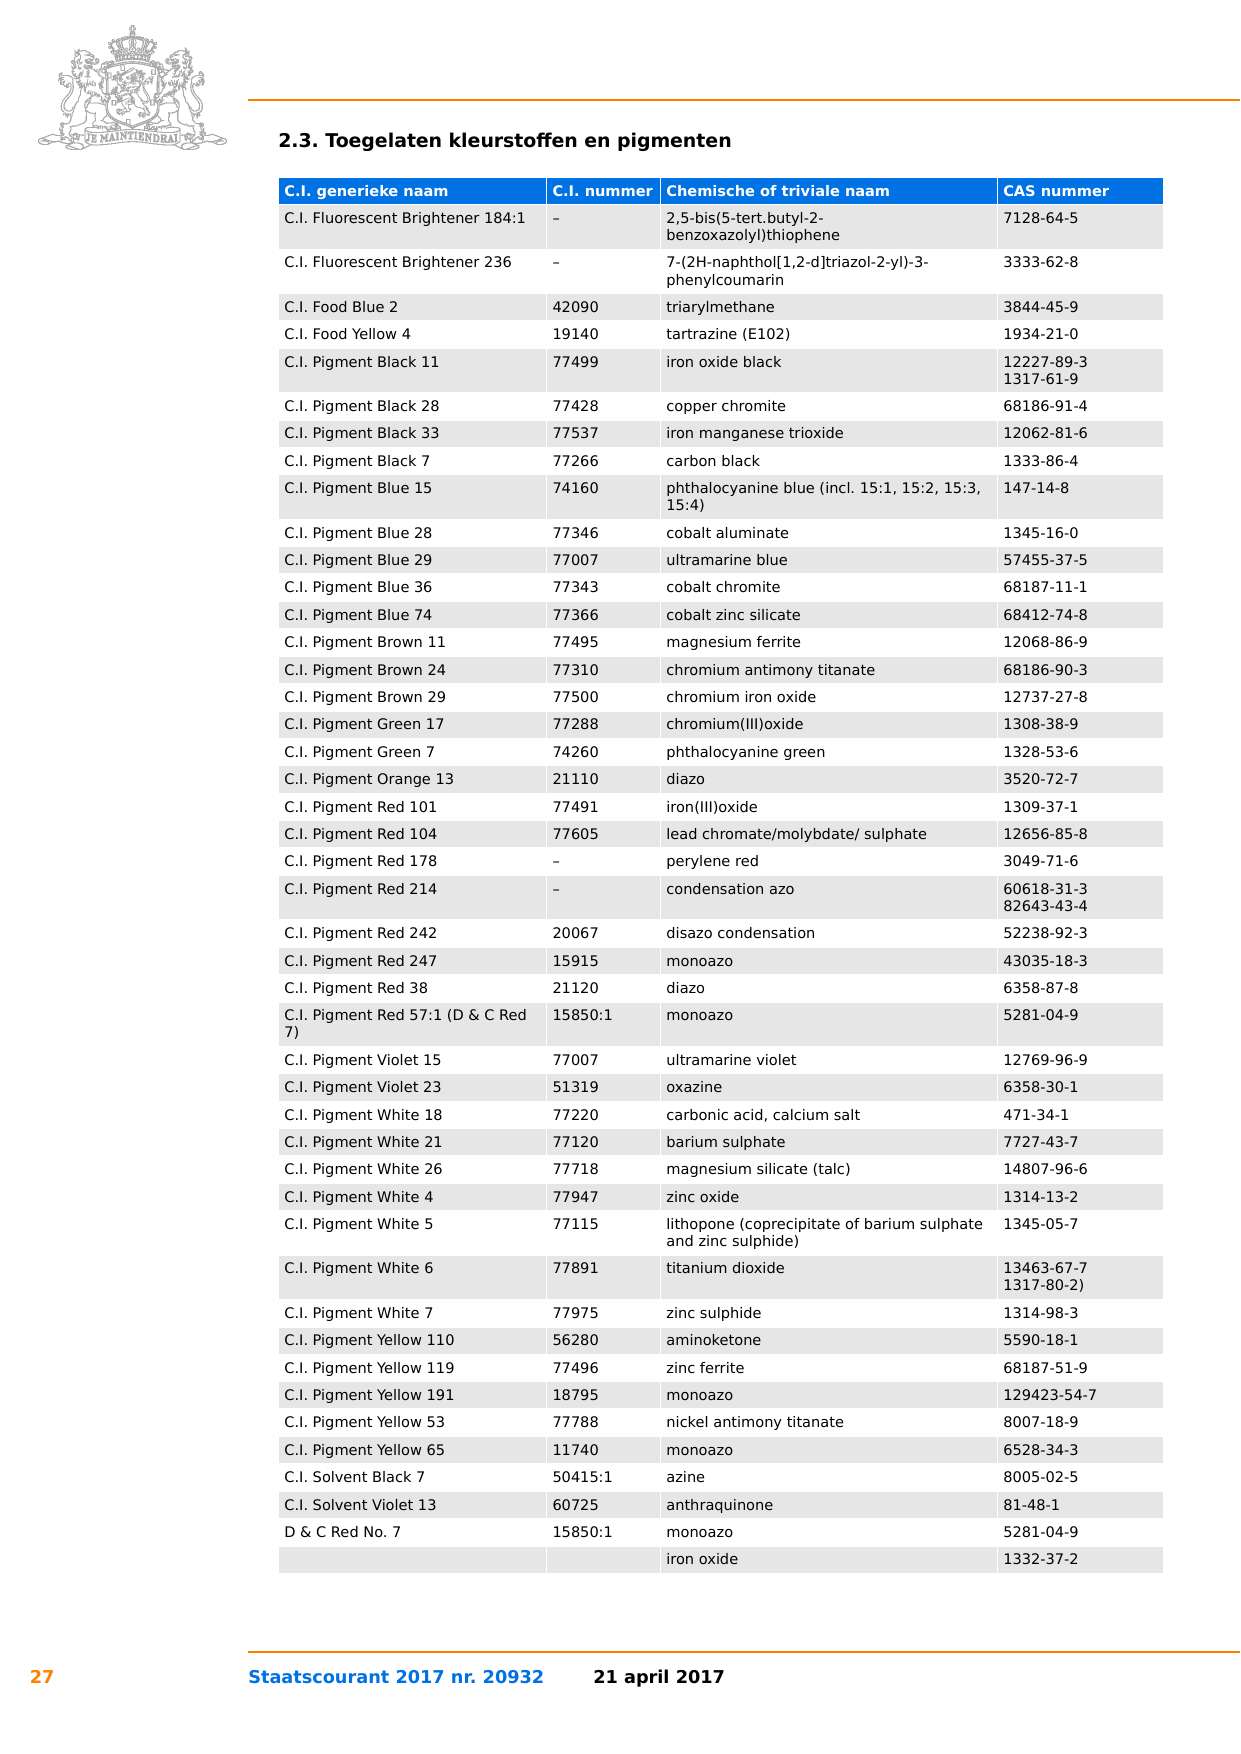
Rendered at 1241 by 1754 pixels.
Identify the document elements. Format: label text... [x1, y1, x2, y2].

table_cell 77310 [547, 657, 660, 683]
table_cell 77537 [547, 421, 660, 447]
table_cell cobalt chromite [661, 575, 997, 601]
table_cell 51319 [547, 1074, 660, 1101]
table_cell 21110 [547, 766, 660, 793]
table_cell C.I. Food Blue 2 [279, 294, 546, 320]
table_cell 43035-18-3 [998, 948, 1163, 974]
table_cell C.I. Pigment White 26 [279, 1156, 546, 1183]
table_cell phthalocyanine blue (incl. 15:1, 15:2, 15:3, 15:4) [661, 475, 997, 519]
table_cell 77428 [547, 393, 660, 419]
table_cell – [547, 849, 660, 875]
table_cell C.I. Pigment White 7 [279, 1300, 546, 1326]
table_cell 68186-90-3 [998, 657, 1163, 683]
table_cell C.I. Pigment Orange 13 [279, 766, 546, 793]
table_cell nickel antimony titanate [661, 1410, 997, 1436]
table_cell 1314-98-3 [998, 1300, 1163, 1326]
table_cell C.I. Pigment Brown 29 [279, 684, 546, 711]
table_cell iron(III)oxide [661, 794, 997, 820]
table_cell 68412-74-8 [998, 602, 1163, 628]
table_cell 1333-86-4 [998, 448, 1163, 474]
table_cell 5281-04-9 [998, 1003, 1163, 1046]
table_cell 77007 [547, 547, 660, 573]
table_cell C.I. Pigment Blue 36 [279, 575, 546, 601]
table_cell 5590-18-1 [998, 1328, 1163, 1354]
table_cell 129423-54-7 [998, 1382, 1163, 1408]
table_cell cobalt zinc silicate [661, 602, 997, 628]
table_cell C.I. Fluorescent Brightener 184:1 [279, 205, 546, 249]
table_cell C.I. Pigment Blue 15 [279, 475, 546, 519]
table_cell 1345-05-7 [998, 1211, 1163, 1254]
table_cell diazo [661, 975, 997, 1001]
table_cell ultramarine violet [661, 1047, 997, 1073]
table_cell monoazo [661, 948, 997, 974]
table_cell 8005-02-5 [998, 1464, 1163, 1491]
table_cell 8007-18-9 [998, 1410, 1163, 1436]
table_cell 12656-85-8 [998, 821, 1163, 847]
table_cell C.I. Pigment Red 104 [279, 821, 546, 847]
table_cell anthraquinone [661, 1492, 997, 1518]
table_cell 77007 [547, 1047, 660, 1073]
table_cell 1314-13-2 [998, 1184, 1163, 1210]
table_cell magnesium silicate (talc) [661, 1156, 997, 1183]
table_cell 68186-91-4 [998, 393, 1163, 419]
table_cell 3520-72-7 [998, 766, 1163, 793]
table_cell C.I. Pigment Red 38 [279, 975, 546, 1001]
table_cell 12227-89-3 1317-61-9 [998, 349, 1163, 392]
table_cell C.I. Pigment Red 247 [279, 948, 546, 974]
table_cell 1309-37-1 [998, 794, 1163, 820]
table_cell 1345-16-0 [998, 520, 1163, 546]
table_cell C.I. Fluorescent Brightener 236 [279, 250, 546, 293]
table_cell tartrazine (E102) [661, 321, 997, 348]
table_cell zinc sulphide [661, 1300, 997, 1326]
table_cell 7128-64-5 [998, 205, 1163, 249]
table_cell 81-48-1 [998, 1492, 1163, 1518]
table_cell 77120 [547, 1129, 660, 1155]
table_cell C.I. Pigment Red 242 [279, 920, 546, 947]
table_cell chromium antimony titanate [661, 657, 997, 683]
table_cell 6528-34-3 [998, 1437, 1163, 1463]
table_cell 60725 [547, 1492, 660, 1518]
table_cell barium sulphate [661, 1129, 997, 1155]
table_cell monoazo [661, 1382, 997, 1408]
table_cell 68187-51-9 [998, 1355, 1163, 1381]
table_cell 12737-27-8 [998, 684, 1163, 711]
table_cell C.I. Pigment Black 11 [279, 349, 546, 392]
table_cell 3333-62-8 [998, 250, 1163, 293]
table_cell 42090 [547, 294, 660, 320]
table_cell 1308-38-9 [998, 712, 1163, 738]
table_cell 19140 [547, 321, 660, 348]
table_cell C.I. Pigment Red 214 [279, 876, 546, 919]
table_cell 15850:1 [547, 1519, 660, 1546]
table_cell C.I. Pigment Yellow 53 [279, 1410, 546, 1436]
table_cell 77346 [547, 520, 660, 546]
table_cell 5281-04-9 [998, 1519, 1163, 1546]
table_cell – [547, 205, 660, 249]
table_cell 77491 [547, 794, 660, 820]
table_cell 74260 [547, 739, 660, 765]
table_cell C.I. Pigment Blue 29 [279, 547, 546, 573]
table_cell [279, 1547, 546, 1573]
table_cell zinc ferrite [661, 1355, 997, 1381]
table_cell 77975 [547, 1300, 660, 1326]
table_cell iron oxide [661, 1547, 997, 1573]
table_cell C.I. Pigment White 6 [279, 1256, 546, 1299]
table_cell monoazo [661, 1519, 997, 1546]
table_cell oxazine [661, 1074, 997, 1101]
table_cell 57455-37-5 [998, 547, 1163, 573]
table_cell 77788 [547, 1410, 660, 1436]
picture [38, 25, 227, 150]
table_cell 2,5-bis(5-tert.butyl-2-benzoxazolyl)thiophene [661, 205, 997, 249]
table_cell C.I. Pigment Yellow 191 [279, 1382, 546, 1408]
table_cell C.I. Pigment Blue 74 [279, 602, 546, 628]
table_cell carbonic acid, calcium salt [661, 1102, 997, 1128]
table_cell zinc oxide [661, 1184, 997, 1210]
table_cell 13463-67-7 1317-80-2) [998, 1256, 1163, 1299]
table_cell 3844-45-9 [998, 294, 1163, 320]
table_cell cobalt aluminate [661, 520, 997, 546]
table_cell 50415:1 [547, 1464, 660, 1491]
table_cell 147-14-8 [998, 475, 1163, 519]
table_cell 471-34-1 [998, 1102, 1163, 1128]
table_header C.I. nummer [547, 178, 660, 204]
table_cell 1328-53-6 [998, 739, 1163, 765]
table_cell C.I. Pigment White 21 [279, 1129, 546, 1155]
table_cell copper chromite [661, 393, 997, 419]
table_cell C.I. Pigment Violet 23 [279, 1074, 546, 1101]
table_cell C.I. Solvent Violet 13 [279, 1492, 546, 1518]
table_cell C.I. Pigment Black 28 [279, 393, 546, 419]
table_cell 56280 [547, 1328, 660, 1354]
table_cell 68187-11-1 [998, 575, 1163, 601]
table_cell chromium iron oxide [661, 684, 997, 711]
table_cell chromium(III)oxide [661, 712, 997, 738]
table_cell 77499 [547, 349, 660, 392]
table_cell 20067 [547, 920, 660, 947]
table_cell lithopone (coprecipitate of barium sulphate and zinc sulphide) [661, 1211, 997, 1254]
table_cell C.I. Pigment Brown 24 [279, 657, 546, 683]
table_cell 12769-96-9 [998, 1047, 1163, 1073]
table_cell 18795 [547, 1382, 660, 1408]
table_cell 12062-81-6 [998, 421, 1163, 447]
table_cell 77266 [547, 448, 660, 474]
table_cell C.I. Pigment Red 101 [279, 794, 546, 820]
table_cell C.I. Pigment Yellow 119 [279, 1355, 546, 1381]
table_cell carbon black [661, 448, 997, 474]
table_cell ultramarine blue [661, 547, 997, 573]
table_cell – [547, 876, 660, 919]
table_cell 77495 [547, 629, 660, 656]
table_cell C.I. Pigment Green 17 [279, 712, 546, 738]
table_cell 52238-92-3 [998, 920, 1163, 947]
table_cell C.I. Pigment Red 178 [279, 849, 546, 875]
table_cell C.I. Pigment White 4 [279, 1184, 546, 1210]
table_cell 15850:1 [547, 1003, 660, 1046]
table_cell C.I. Pigment Violet 15 [279, 1047, 546, 1073]
table_cell 77343 [547, 575, 660, 601]
table_cell 6358-30-1 [998, 1074, 1163, 1101]
table_cell 77891 [547, 1256, 660, 1299]
table_header C.I. generieke naam [279, 178, 546, 204]
table_cell C.I. Pigment Red 57:1 (D & C Red 7) [279, 1003, 546, 1046]
table_cell 1332-37-2 [998, 1547, 1163, 1573]
table_cell 77366 [547, 602, 660, 628]
table_cell C.I. Pigment Blue 28 [279, 520, 546, 546]
table_cell C.I. Pigment White 5 [279, 1211, 546, 1254]
table_cell titanium dioxide [661, 1256, 997, 1299]
table_cell monoazo [661, 1437, 997, 1463]
table_cell 74160 [547, 475, 660, 519]
table_cell 7727-43-7 [998, 1129, 1163, 1155]
table_cell 12068-86-9 [998, 629, 1163, 656]
table_cell C.I. Pigment Brown 11 [279, 629, 546, 656]
table_cell iron manganese trioxide [661, 421, 997, 447]
table_cell 15915 [547, 948, 660, 974]
table_header CAS nummer [998, 178, 1163, 204]
table_cell lead chromate/molybdate/ sulphate [661, 821, 997, 847]
table_cell 77288 [547, 712, 660, 738]
table_cell C.I. Pigment White 18 [279, 1102, 546, 1128]
table_cell C.I. Solvent Black 7 [279, 1464, 546, 1491]
table_cell 77220 [547, 1102, 660, 1128]
table_cell diazo [661, 766, 997, 793]
table_cell – [547, 250, 660, 293]
table_cell C.I. Pigment Green 7 [279, 739, 546, 765]
table_cell 77605 [547, 821, 660, 847]
table_cell magnesium ferrite [661, 629, 997, 656]
table_cell phthalocyanine green [661, 739, 997, 765]
table_cell C.I. Food Yellow 4 [279, 321, 546, 348]
table_cell C.I. Pigment Black 7 [279, 448, 546, 474]
table_cell monoazo [661, 1003, 997, 1046]
table_cell perylene red [661, 849, 997, 875]
table_cell 3049-71-6 [998, 849, 1163, 875]
table_cell 1934-21-0 [998, 321, 1163, 348]
table_cell 6358-87-8 [998, 975, 1163, 1001]
table_cell aminoketone [661, 1328, 997, 1354]
table_cell 77947 [547, 1184, 660, 1210]
table_cell D & C Red No. 7 [279, 1519, 546, 1546]
table_cell [547, 1547, 660, 1573]
table_cell C.I. Pigment Black 33 [279, 421, 546, 447]
table_cell C.I. Pigment Yellow 110 [279, 1328, 546, 1354]
table_header Chemische of triviale naam [661, 178, 997, 204]
table_cell 11740 [547, 1437, 660, 1463]
table_cell 77496 [547, 1355, 660, 1381]
table_cell 77115 [547, 1211, 660, 1254]
table_cell triarylmethane [661, 294, 997, 320]
table_cell 77500 [547, 684, 660, 711]
table_cell 21120 [547, 975, 660, 1001]
table_cell 14807-96-6 [998, 1156, 1163, 1183]
table_cell condensation azo [661, 876, 997, 919]
table_cell azine [661, 1464, 997, 1491]
table_cell C.I. Pigment Yellow 65 [279, 1437, 546, 1463]
table_cell iron oxide black [661, 349, 997, 392]
table_cell disazo condensation [661, 920, 997, 947]
subtitle 2.3. Toegelaten kleurstoffen en pigmenten [278, 130, 1163, 152]
table_cell 60618-31-3 82643-43-4 [998, 876, 1163, 919]
table_cell 77718 [547, 1156, 660, 1183]
table_cell 7-(2H-naphthol[1,2-d]triazol-2-yl)-3-phenylcoumarin [661, 250, 997, 293]
